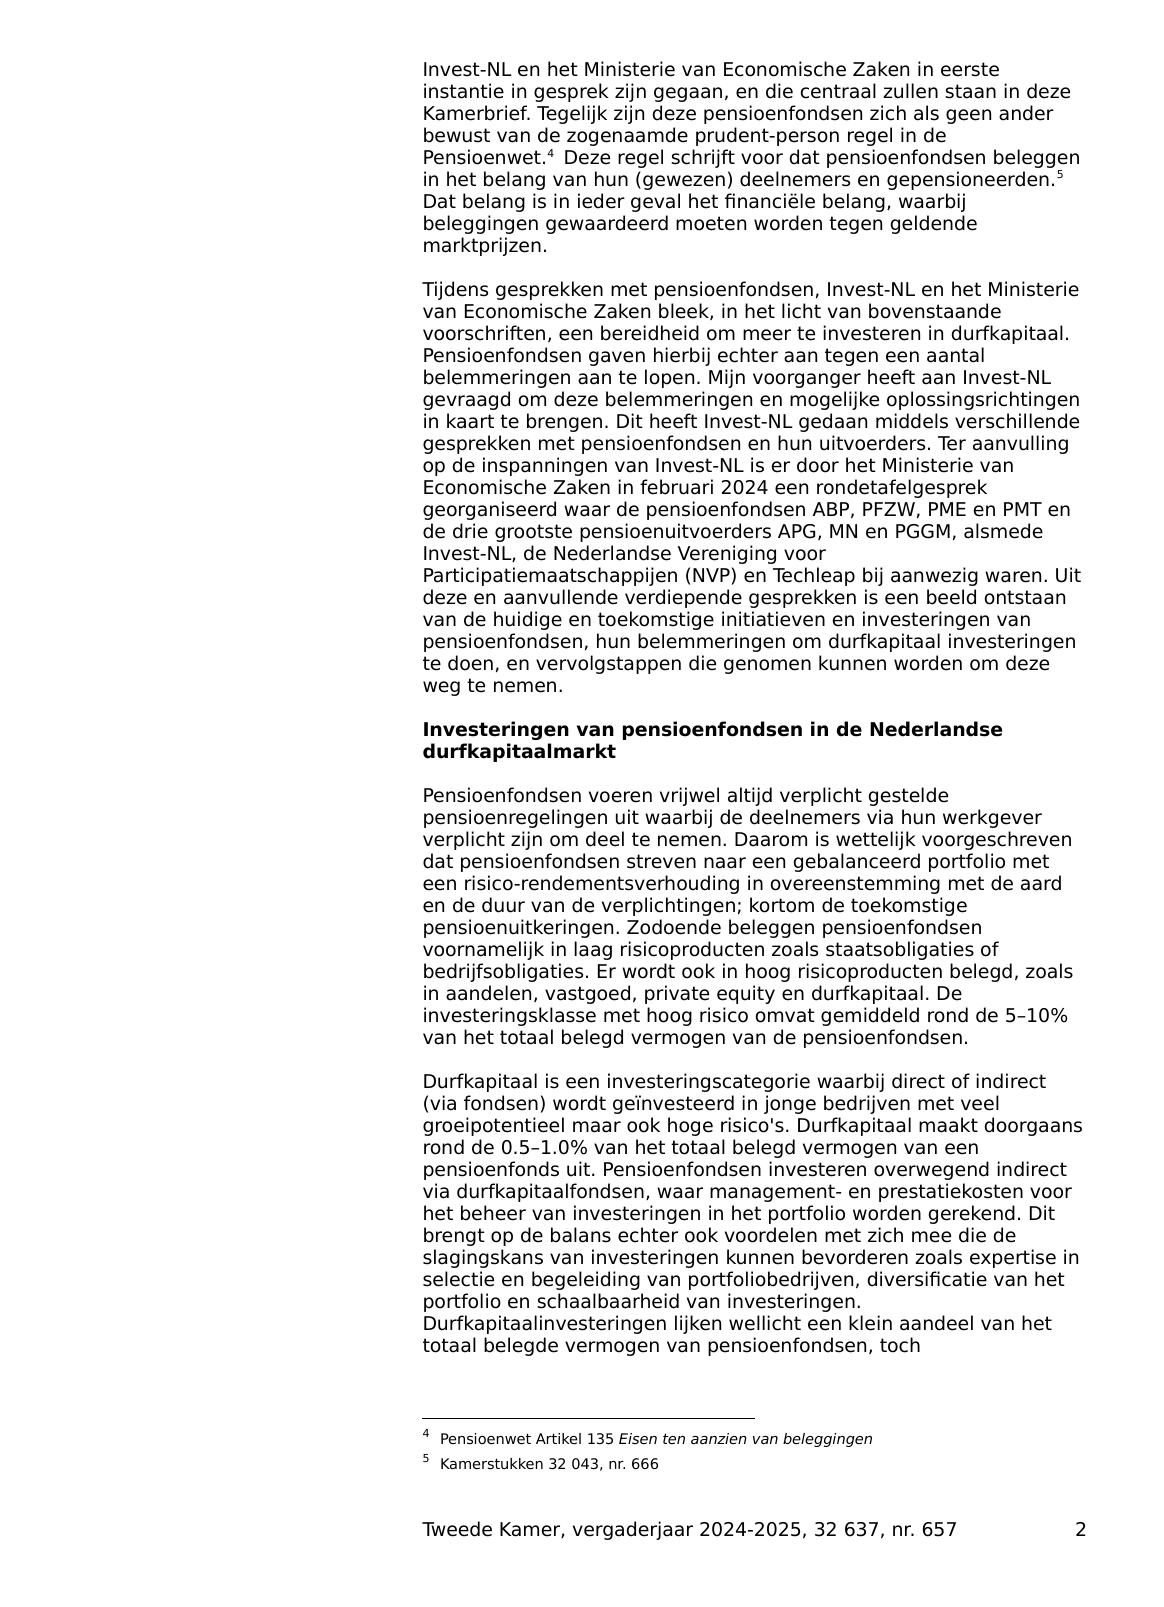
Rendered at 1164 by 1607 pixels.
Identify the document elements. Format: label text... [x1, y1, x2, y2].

text Tijdens gesprekken met pensioenfondsen, Invest-NL en het Ministerie van Economische Zaken bleek, in het licht van bovenstaande voorschriften, een bereidheid om meer te investeren in durfkapitaal. Pensioenfondsen gaven hierbij echter aan tegen een aantal belemmeringen aan te lopen. Mijn voorganger heeft aan Invest-NL gevraagd om deze belemmeringen en mogelijke oplossingsrichtingen in kaart te brengen. Dit heeft Invest-NL gedaan middels verschillende gesprekken met pensioenfondsen en hun uitvoerders. Ter aanvulling op de inspanningen van Invest-NL is er door het Ministerie van Economische Zaken in februari 2024 een rondetafelgesprek georganiseerd waar de pensioenfondsen ABP, PFZW, PME en PMT en de drie grootste pensioenuitvoerders APG, MN en PGGM, alsmede Invest-NL, de Nederlandse Vereniging voor Participatiemaatschappijen (NVP) en Techleap bij aanwezig waren. Uit deze en aanvullende verdiepende gesprekken is een beeld ontstaan van de huidige en toekomstige initiatieven en investeringen van pensioenfondsen, hun belemmeringen om durfkapitaal investeringen te doen, en vervolgstappen die genomen kunnen worden om deze weg te nemen. [422, 279, 1087, 697]
text Durfkapitaal is een investeringscategorie waarbij direct of indirect (via fondsen) wordt geïnvesteerd in jonge bedrijven met veel groeipotentieel maar ook hoge risico's. Durfkapitaal maakt doorgaans rond de 0.5–1.0% van het totaal belegd vermogen van een pensioenfonds uit. Pensioenfondsen investeren overwegend indirect via durfkapitaalfondsen, waar management- en prestatiekosten voor het beheer van investeringen in het portfolio worden gerekend. Dit brengt op de balans echter ook voordelen met zich mee die de slagingskans van investeringen kunnen bevorderen zoals expertise in selectie en begeleiding van portfoliobedrijven, diversificatie van het portfolio en schaalbaarheid van investeringen. Durfkapitaalinvesteringen lijken wellicht een klein aandeel van het totaal belegde vermogen van pensioenfondsen, toch [422, 1071, 1087, 1357]
text Pensioenwet Artikel 135 Eisen ten aanzien van beleggingen [422, 1427, 1087, 1449]
text Kamerstukken 32 043, nr. 666 [422, 1452, 1087, 1474]
text Pensioenfondsen voeren vrijwel altijd verplicht gestelde pensioenregelingen uit waarbij de deelnemers via hun werkgever verplicht zijn om deel te nemen. Daarom is wettelijk voorgeschreven dat pensioenfondsen streven naar een gebalanceerd portfolio met een risico-rendementsverhouding in overeenstemming met de aard en de duur van de verplichtingen; kortom de toekomstige pensioenuitkeringen. Zodoende beleggen pensioenfondsen voornamelijk in laag risicoproducten zoals staatsobligaties of bedrijfsobligaties. Er wordt ook in hoog risicoproducten belegd, zoals in aandelen, vastgoed, private equity en durfkapitaal. De investeringsklasse met hoog risico omvat gemiddeld rond de 5–10% van het totaal belegd vermogen van de pensioenfondsen. [422, 785, 1087, 1049]
subtitle Investeringen van pensioenfondsen in de Nederlandse durfkapitaalmarkt [422, 719, 1087, 763]
text Invest-NL en het Ministerie van Economische Zaken in eerste instantie in gesprek zijn gegaan, en die centraal zullen staan in deze Kamerbrief. Tegelijk zijn deze pensioenfondsen zich als geen ander bewust van de zogenaamde prudent-person regel in de Pensioenwet. Deze regel schrijft voor dat pensioenfondsen beleggen in het belang van hun (gewezen) deelnemers en gepensioneerden. Dat belang is in ieder geval het financiële belang, waarbij beleggingen gewaardeerd moeten worden tegen geldende marktprijzen. [422, 59, 1087, 257]
